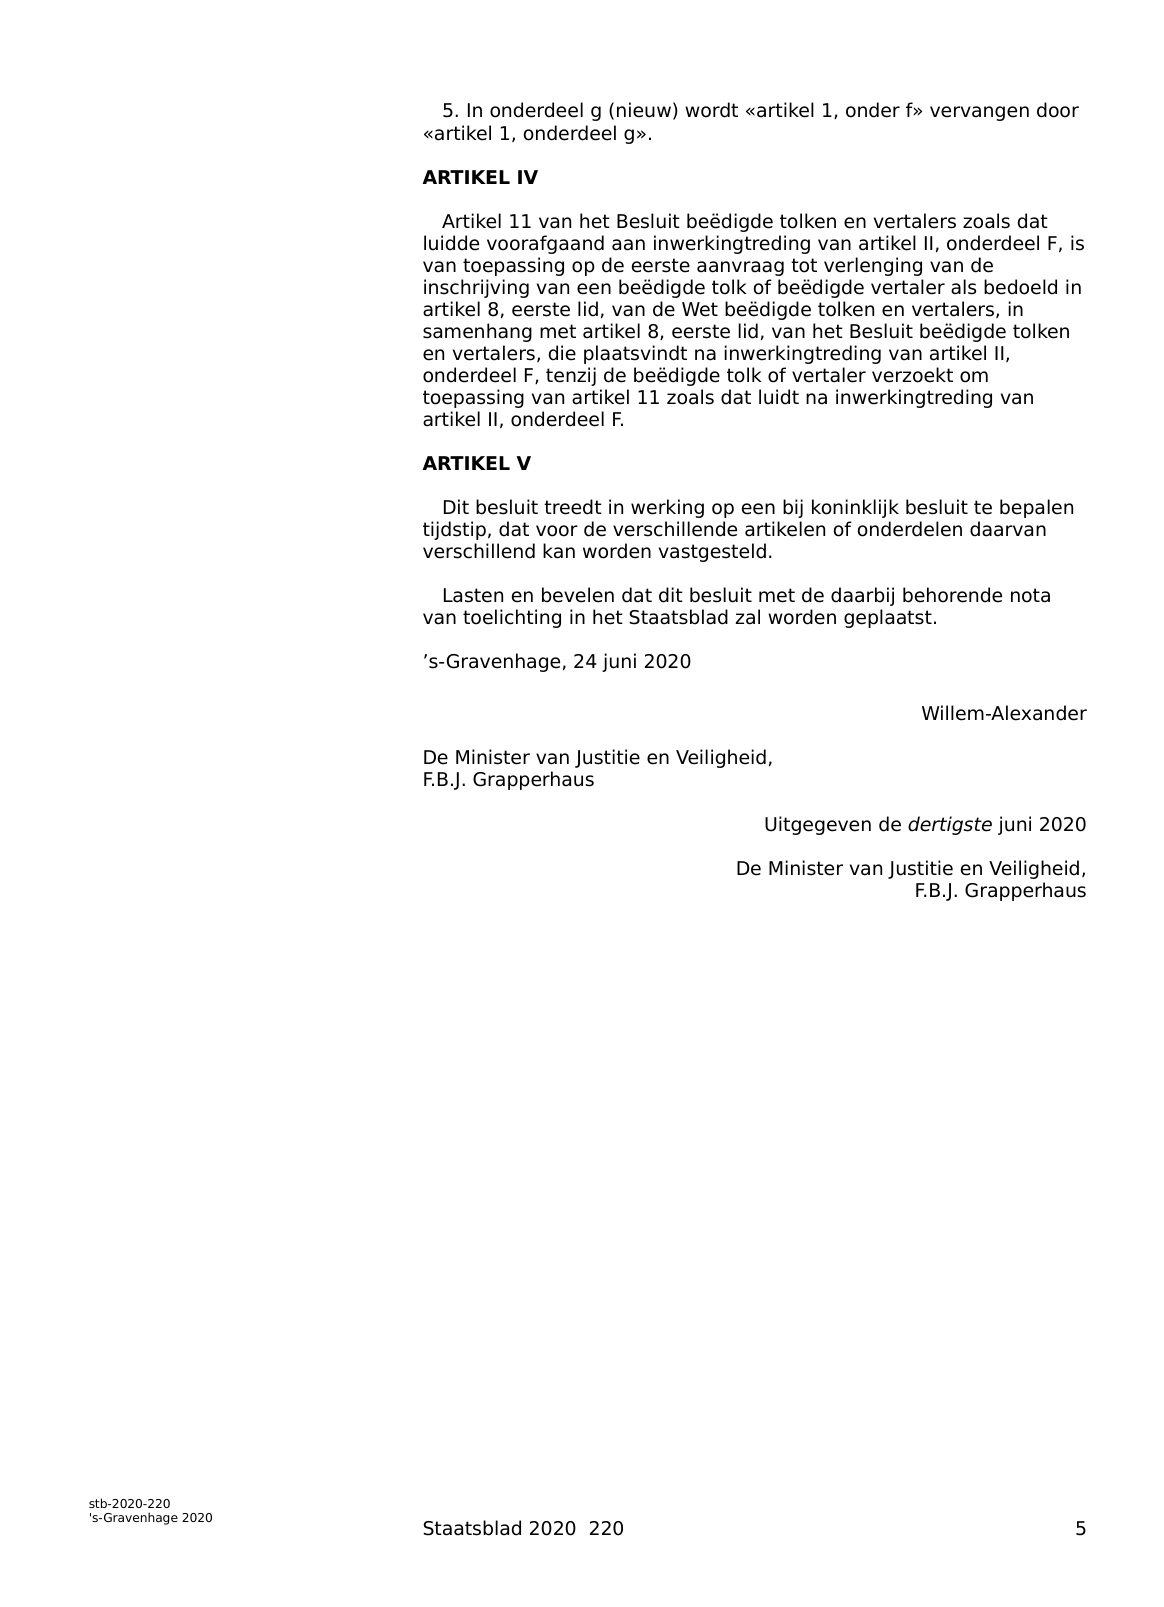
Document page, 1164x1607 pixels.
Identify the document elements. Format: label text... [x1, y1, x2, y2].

text De Minister van Justitie en Veiligheid, F.B.J. Grapperhaus [422, 747, 1087, 791]
text ’s-Gravenhage, 24 juni 2020 [422, 651, 1087, 673]
text Lasten en bevelen dat dit besluit met de daarbij behorende nota van toelichting in het Staatsblad zal worden geplaatst. [422, 585, 1087, 629]
text Uitgegeven de dertigste juni 2020 [422, 813, 1087, 835]
text 's-Gravenhage 2020 [88, 1511, 323, 1525]
subtitle ARTIKEL V [422, 453, 1087, 475]
text De Minister van Justitie en Veiligheid, F.B.J. Grapperhaus [422, 858, 1087, 902]
text Artikel 11 van het Besluit beëdigde tolken en vertalers zoals dat luidde voorafgaand aan inwerkingtreding van artikel II, onderdeel F, is van toepassing op de eerste aanvraag tot verlenging van de inschrijving van een beëdigde tolk of beëdigde vertaler als bedoeld in artikel 8, eerste lid, van de Wet beëdigde tolken en vertalers, in samenhang met artikel 8, eerste lid, van het Besluit beëdigde tolken en vertalers, die plaatsvindt na inwerkingtreding van artikel II, onderdeel F, tenzij de beëdigde tolk of vertaler verzoekt om toepassing van artikel 11 zoals dat luidt na inwerkingtreding van artikel II, onderdeel F. [422, 211, 1087, 431]
text Dit besluit treedt in werking op een bij koninklijk besluit te bepalen tijdstip, dat voor de verschillende artikelen of onderdelen daarvan verschillend kan worden vastgesteld. [422, 497, 1087, 563]
text stb-2020-220 [88, 1497, 323, 1511]
subtitle ARTIKEL IV [422, 167, 1087, 188]
text Willem-Alexander [422, 703, 1087, 725]
text 5. In onderdeel g (nieuw) wordt «artikel 1, onder f» vervangen door «artikel 1, onderdeel g». [422, 100, 1087, 144]
